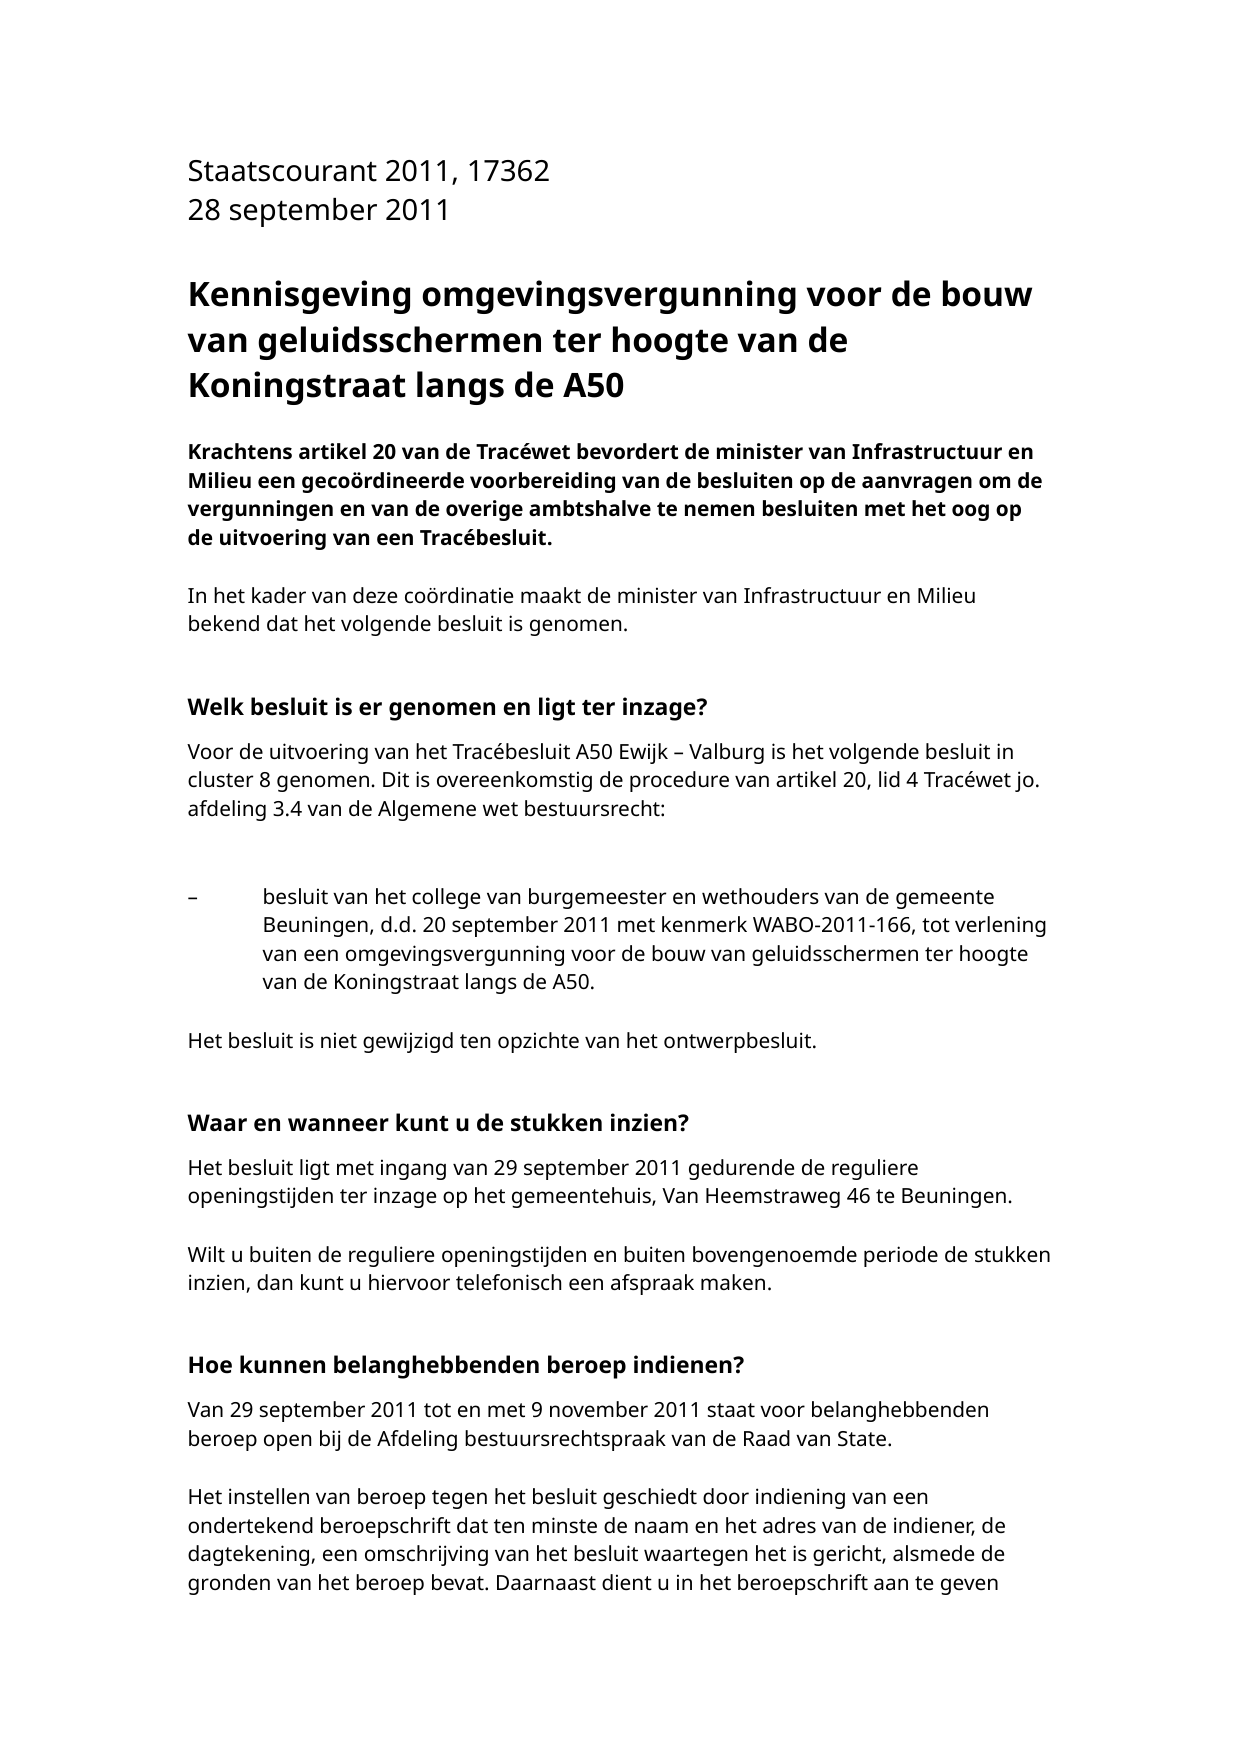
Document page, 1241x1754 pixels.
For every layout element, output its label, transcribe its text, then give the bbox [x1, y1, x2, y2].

text Het besluit is niet gewijzigd ten opzichte van het ontwerpbesluit. [187, 1026, 1053, 1054]
text In het kader van deze coördinatie maakt de minister van Infrastructuur en Milieu bekend dat het volgende besluit is genomen. [187, 581, 1053, 638]
text Het instellen van beroep tegen het besluit geschiedt door indiening van een ondertekend beroepschrift dat ten minste de naam en het adres van de indiener, de dagtekening, een omschrijving van het besluit waartegen het is gericht, alsmede de gronden van het beroep bevat. Daarnaast dient u in het beroepschrift aan te geven [187, 1482, 1053, 1596]
subtitle Hoe kunnen belanghebbenden beroep indienen? [187, 1349, 1053, 1381]
subtitle Kennisgeving omgevingsvergunning voor de bouw van geluidsschermen ter hoogte van de Koningstraat langs de A50 [187, 271, 1053, 407]
text 28 september 2011 [187, 190, 1053, 229]
text Voor de uitvoering van het Tracébesluit A50 Ewijk – Valburg is het volgende besluit in cluster 8 genomen. Dit is overeenkomstig de procedure van artikel 20, lid 4 Tracéwet jo. afdeling 3.4 van de Algemene wet bestuursrecht: [187, 737, 1053, 822]
subtitle Welk besluit is er genomen en ligt ter inzage? [187, 691, 1053, 722]
text Wilt u buiten de reguliere openingstijden en buiten bovengenoemde periode de stukken inzien, dan kunt u hiervoor telefonisch een afspraak maken. [187, 1240, 1053, 1297]
text Staatscourant 2011, 17362 [187, 150, 1053, 190]
text Van 29 september 2011 tot en met 9 november 2011 staat voor belanghebbenden beroep open bij de Afdeling bestuursrechtspraak van de Raad van State. [187, 1396, 1053, 1452]
subtitle Waar en wanneer kunt u de stukken inzien? [187, 1107, 1053, 1138]
list besluit van het college van burgemeester en wethouders van de gemeente Beuningen, d.d. 20 september 2011 met kenmerk WABO-2011-166, tot verlening van een omgevingsvergunning voor de bouw van geluidsschermen ter hoogte van de Koningstraat langs de A50. [187, 882, 1053, 996]
text Krachtens artikel 20 van de Tracéwet bevordert de minister van Infrastructuur en Milieu een gecoördineerde voorbereiding van de besluiten op de aanvragen om de vergunningen en van de overige ambtshalve te nemen besluiten met het oog op de uitvoering van een Tracébesluit. [187, 437, 1053, 551]
text Het besluit ligt met ingang van 29 september 2011 gedurende de reguliere openingstijden ter inzage op het gemeentehuis, Van Heemstraweg 46 te Beuningen. [187, 1153, 1053, 1210]
